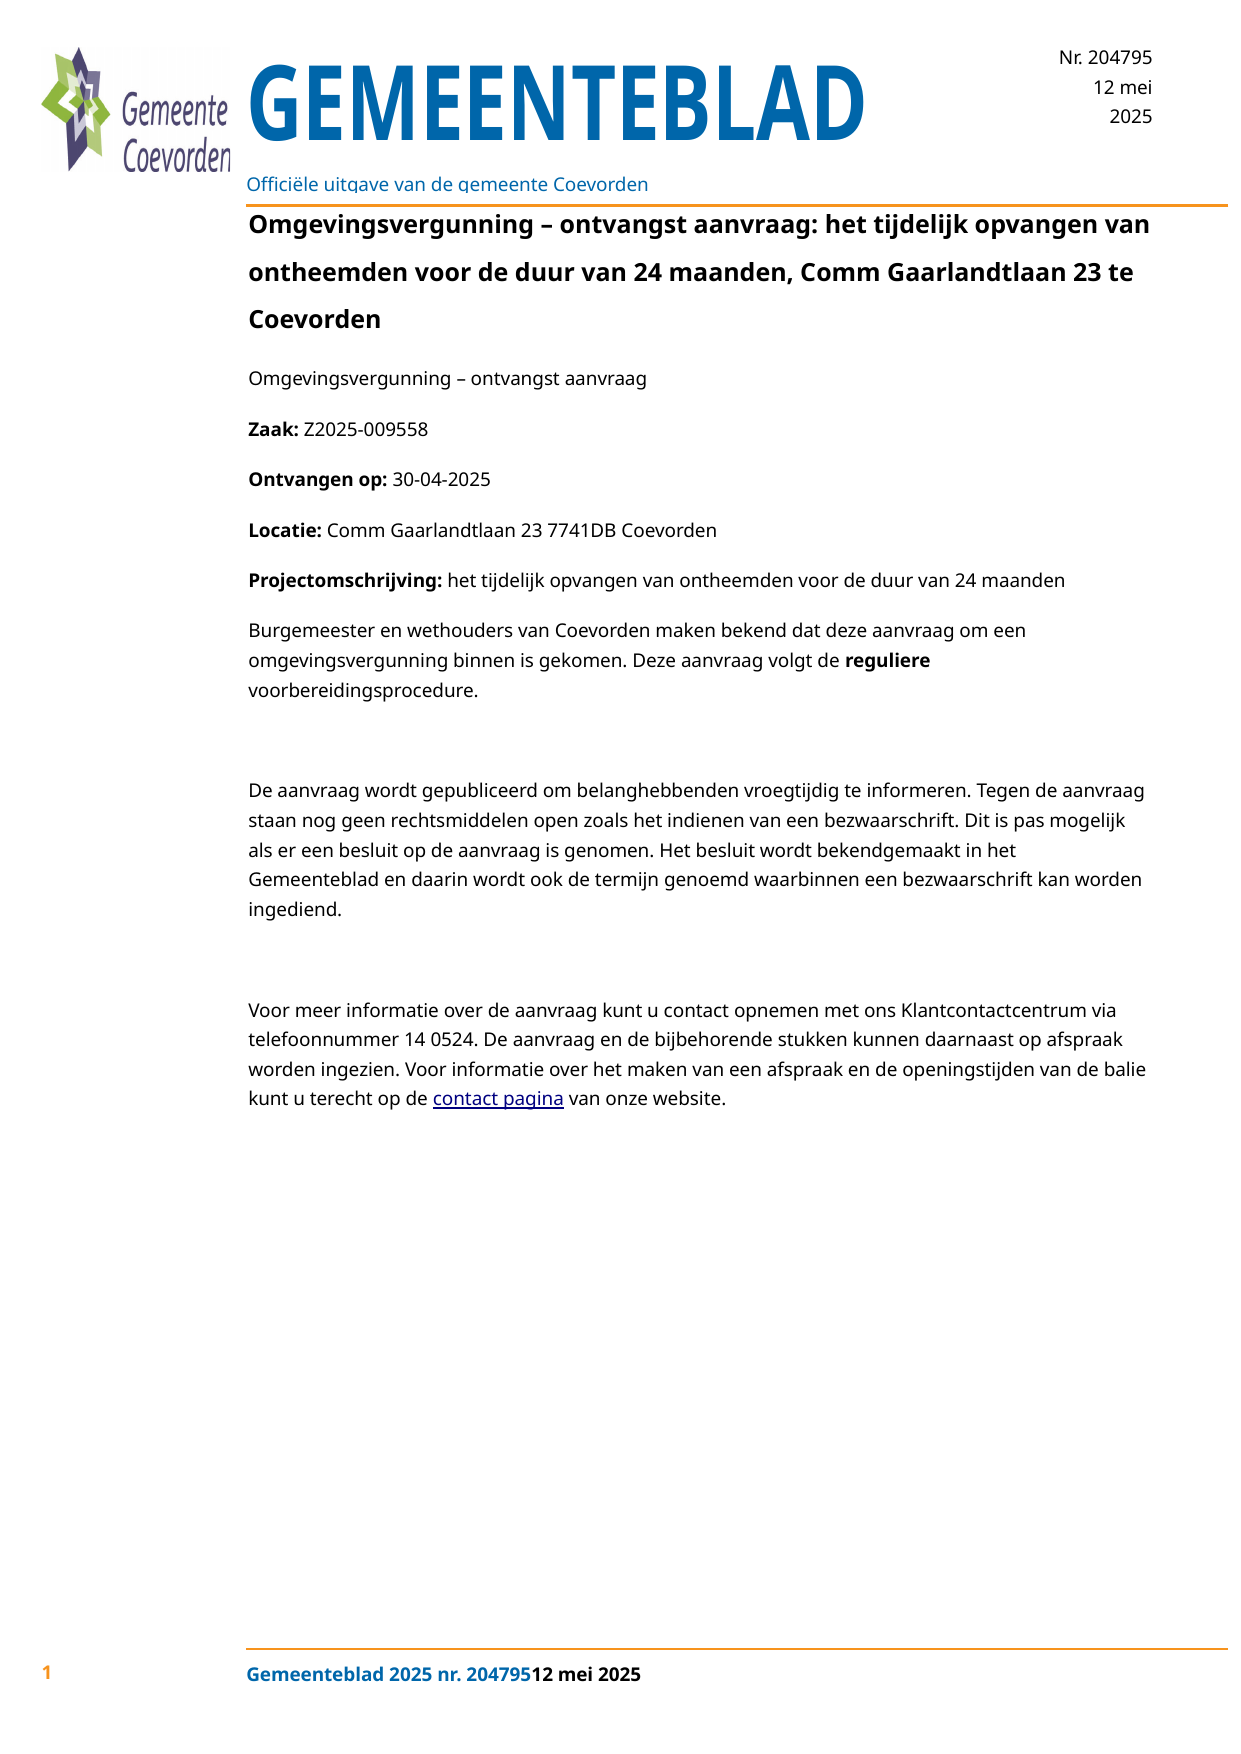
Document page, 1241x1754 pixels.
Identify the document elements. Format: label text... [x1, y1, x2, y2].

text Zaak: Z2025-009558 [248, 416, 1152, 442]
picture [41, 47, 231, 172]
text Ontvangen op: 30-04-2025 [248, 466, 1152, 492]
text Locatie: Comm Gaarlandtlaan 23 7741DB Coevorden [248, 517, 1152, 542]
text Voor meer informatie over de aanvraag kunt u contact opnemen met ons Klantcontactcentrum via telefoonnummer 14 0524. De aanvraag en de bijbehorende stukken kunnen daarnaast op afspraak worden ingezien. Voor informatie over het maken van een afspraak en de openingstijden van de balie kunt u terecht op de contact pagina van onze website. [248, 997, 1152, 1111]
text De aanvraag wordt gepubliceerd om belanghebbenden vroegtijdig te informeren. Tegen de aanvraag staan nog geen rechtsmiddelen open zoals het indienen van een bezwaarschrift. Dit is pas mogelijk als er een besluit op de aanvraag is genomen. Het besluit wordt bekendgemaakt in het Gemeenteblad en daarin wordt ook de termijn genoemd waarbinnen een bezwaarschrift kan worden ingediend. [248, 778, 1152, 922]
text Burgemeester en wethouders van Coevorden maken bekend dat deze aanvraag om een omgevingsvergunning binnen is gekomen. Deze aanvraag volgt de reguliere voorbereidingsprocedure. [248, 618, 1152, 702]
text Omgevingsvergunning – ontvangst aanvraag [248, 366, 1152, 391]
text Projectomschrijving: het tijdelijk opvangen van ontheemden voor de duur van 24 maanden [248, 567, 1152, 593]
text Omgevingsvergunning – ontvangst aanvraag: het tijdelijk opvangen van ontheemden voor de duur van 24 maanden, Comm Gaarlandtlaan 23 te Coevorden [248, 207, 1152, 336]
